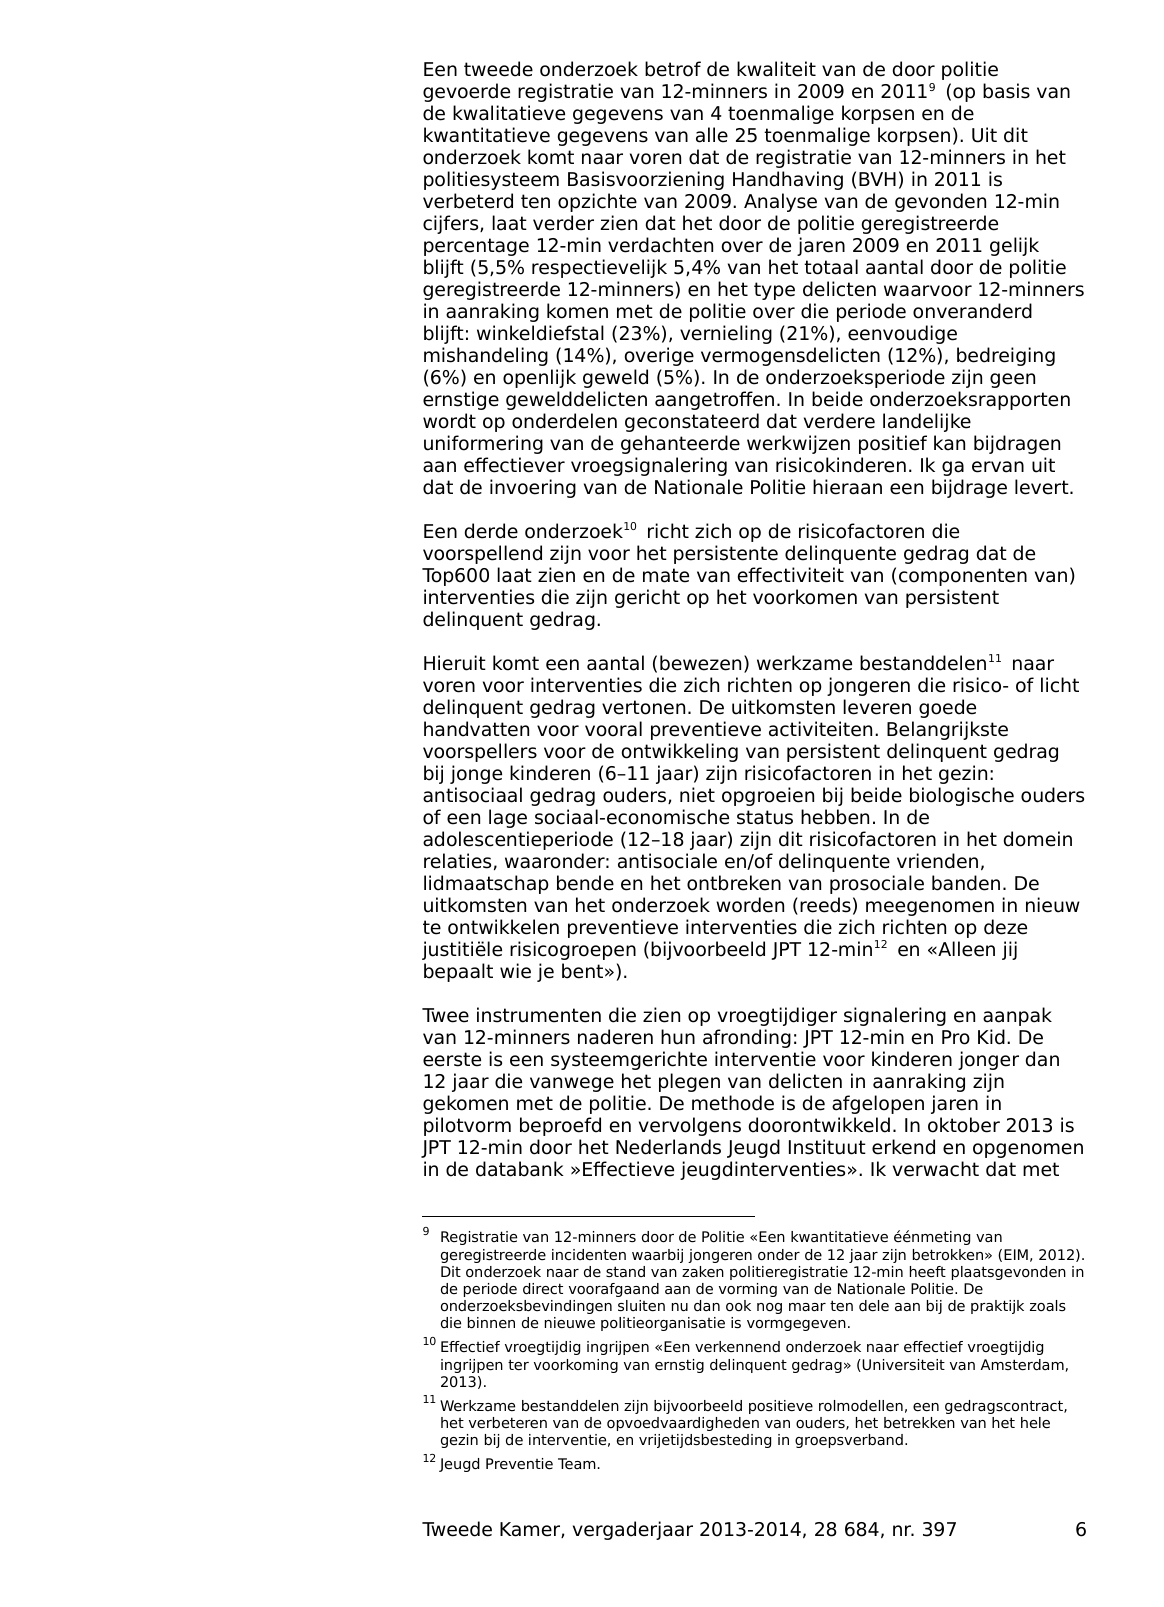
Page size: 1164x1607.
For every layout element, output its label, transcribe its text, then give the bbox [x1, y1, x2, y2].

text Registratie van 12-minners door de Politie «Een kwantitatieve éénmeting van geregistreerde incidenten waarbij jongeren onder de 12 jaar zijn betrokken» (EIM, 2012). Dit onderzoek naar de stand van zaken politieregistratie 12-min heeft plaatsgevonden in de periode direct voorafgaand aan de vorming van de Nationale Politie. De onderzoeksbevindingen sluiten nu dan ook nog maar ten dele aan bij de praktijk zoals die binnen de nieuwe politieorganisatie is vormgegeven. [422, 1225, 1087, 1332]
text Hieruit komt een aantal (bewezen) werkzame bestanddelen naar voren voor interventies die zich richten op jongeren die risico- of licht delinquent gedrag vertonen. De uitkomsten leveren goede handvatten voor vooral preventieve activiteiten. Belangrijkste voorspellers voor de ontwikkeling van persistent delinquent gedrag bij jonge kinderen (6–11 jaar) zijn risicofactoren in het gezin: antisociaal gedrag ouders, niet opgroeien bij beide biologische ouders of een lage sociaal-economische status hebben. In de adolescentieperiode (12–18 jaar) zijn dit risicofactoren in het domein relaties, waaronder: antisociale en/of delinquente vrienden, lidmaatschap bende en het ontbreken van prosociale banden. De uitkomsten van het onderzoek worden (reeds) meegenomen in nieuw te ontwikkelen preventieve interventies die zich richten op deze justitiële risicogroepen (bijvoorbeeld JPT 12-min en «Alleen jij bepaalt wie je bent»). [422, 653, 1087, 983]
text Jeugd Preventie Team. [422, 1452, 1087, 1474]
text Twee instrumenten die zien op vroegtijdiger signalering en aanpak van 12-minners naderen hun afronding: JPT 12-min en Pro Kid. De eerste is een systeemgerichte interventie voor kinderen jonger dan 12 jaar die vanwege het plegen van delicten in aanraking zijn gekomen met de politie. De methode is de afgelopen jaren in pilotvorm beproefd en vervolgens doorontwikkeld. In oktober 2013 is JPT 12-min door het Nederlands Jeugd Instituut erkend en opgenomen in de databank »Effectieve jeugdinterventies». Ik verwacht dat met [422, 1005, 1087, 1181]
text Effectief vroegtijdig ingrijpen «Een verkennend onderzoek naar effectief vroegtijdig ingrijpen ter voorkoming van ernstig delinquent gedrag» (Universiteit van Amsterdam, 2013). [422, 1335, 1087, 1391]
text Een tweede onderzoek betrof de kwaliteit van de door politie gevoerde registratie van 12-minners in 2009 en 2011 (op basis van de kwalitatieve gegevens van 4 toenmalige korpsen en de kwantitatieve gegevens van alle 25 toenmalige korpsen). Uit dit onderzoek komt naar voren dat de registratie van 12-minners in het politiesysteem Basisvoorziening Handhaving (BVH) in 2011 is verbeterd ten opzichte van 2009. Analyse van de gevonden 12-min cijfers, laat verder zien dat het door de politie geregistreerde percentage 12-min verdachten over de jaren 2009 en 2011 gelijk blijft (5,5% respectievelijk 5,4% van het totaal aantal door de politie geregistreerde 12-minners) en het type delicten waarvoor 12-minners in aanraking komen met de politie over die periode onveranderd blijft: winkeldiefstal (23%), vernieling (21%), eenvoudige mishandeling (14%), overige vermogensdelicten (12%), bedreiging (6%) en openlijk geweld (5%). In de onderzoeksperiode zijn geen ernstige gewelddelicten aangetroffen. In beide onderzoeksrapporten wordt op onderdelen geconstateerd dat verdere landelijke uniformering van de gehanteerde werkwijzen positief kan bijdragen aan effectiever vroegsignalering van risicokinderen. Ik ga ervan uit dat de invoering van de Nationale Politie hieraan een bijdrage levert. [422, 59, 1087, 499]
text Een derde onderzoek richt zich op de risicofactoren die voorspellend zijn voor het persistente delinquente gedrag dat de Top600 laat zien en de mate van effectiviteit van (componenten van) interventies die zijn gericht op het voorkomen van persistent delinquent gedrag. [422, 521, 1087, 631]
text Werkzame bestanddelen zijn bijvoorbeeld positieve rolmodellen, een gedragscontract, het verbeteren van de opvoedvaardigheden van ouders, het betrekken van het hele gezin bij de interventie, en vrijetijdsbesteding in groepsverband. [422, 1393, 1087, 1449]
